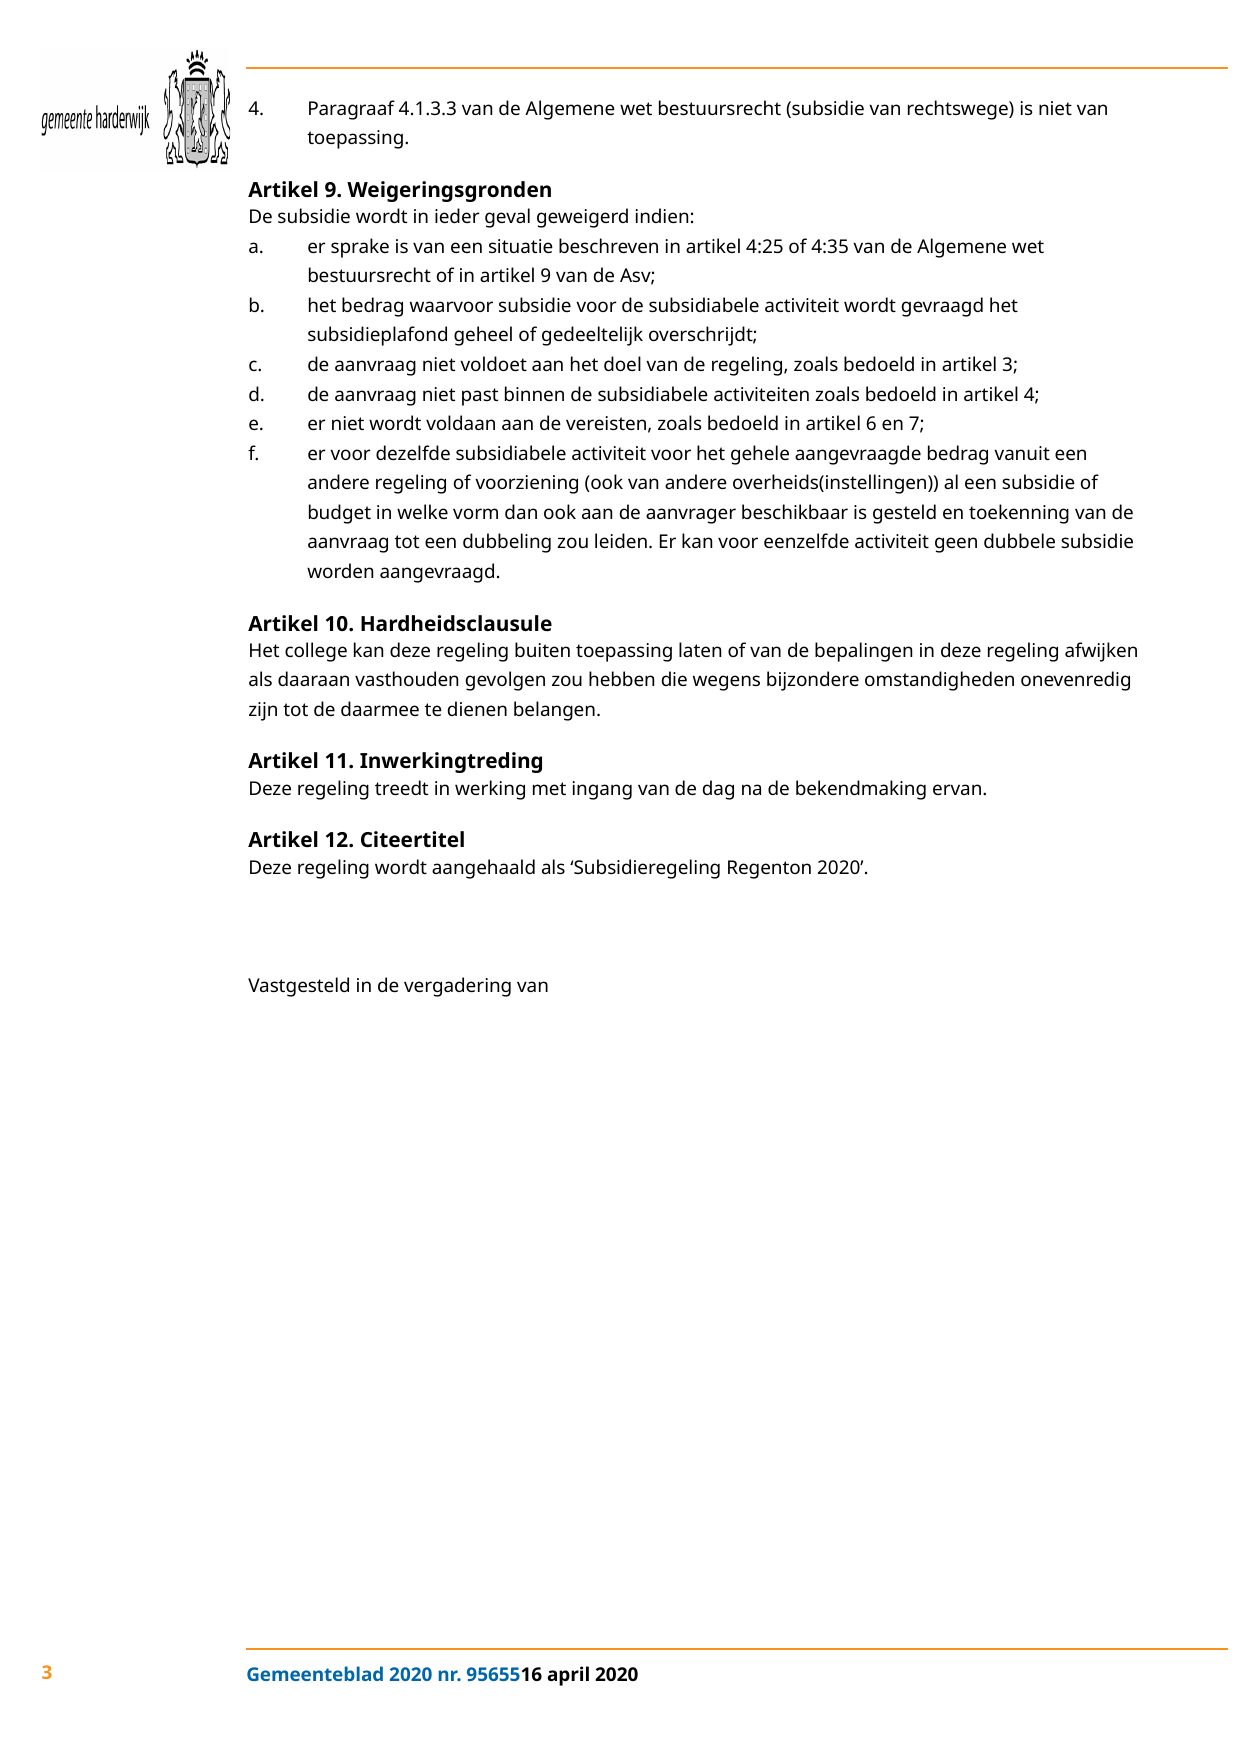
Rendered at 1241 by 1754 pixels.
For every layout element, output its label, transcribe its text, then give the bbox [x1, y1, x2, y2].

text Artikel 12. Citeertitel [248, 826, 1152, 854]
picture [41, 47, 231, 172]
text Artikel 11. Inwerkingtreding [248, 747, 1152, 775]
list er voor dezelfde subsidiabele activiteit voor het gehele aangevraagde bedrag vanuit een andere regeling of voorziening (ook van andere overheids(instellingen)) al een subsidie of budget in welke vorm dan ook aan de aanvrager beschikbaar is gesteld en toekenning van de aanvraag tot een dubbeling zou leiden. Er kan voor eenzelfde activiteit geen dubbele subsidie worden aangevraagd. [248, 440, 1152, 584]
list Paragraaf 4.1.3.3 van de Algemene wet bestuursrecht (subsidie van rechtswege) is niet van toepassing. [248, 95, 1152, 150]
list het bedrag waarvoor subsidie voor de subsidiabele activiteit wordt gevraagd het subsidieplafond geheel of gedeeltelijk overschrijdt; [248, 292, 1152, 347]
text Artikel 9. Weigeringsgronden [248, 175, 1152, 203]
list de aanvraag niet voldoet aan het doel van de regeling, zoals bedoeld in artikel 3; [248, 351, 1152, 377]
text De subsidie wordt in ieder geval geweigerd indien: [248, 203, 1152, 229]
text Vastgesteld in de vergadering van [248, 972, 1152, 998]
text Deze regeling treedt in werking met ingang van de dag na de bekendmaking ervan. [248, 775, 1152, 801]
text Het college kan deze regeling buiten toepassing laten of van de bepalingen in deze regeling afwijken als daaraan vasthouden gevolgen zou hebben die wegens bijzondere omstandigheden onevenredig zijn tot de daarmee te dienen belangen. [248, 637, 1152, 722]
list er sprake is van een situatie beschreven in artikel 4:25 of 4:35 van de Algemene wet bestuursrecht of in artikel 9 van de Asv; [248, 233, 1152, 288]
list er niet wordt voldaan aan de vereisten, zoals bedoeld in artikel 6 en 7; [248, 410, 1152, 436]
text Artikel 10. Hardheidsclausule [248, 609, 1152, 637]
list de aanvraag niet past binnen de subsidiabele activiteiten zoals bedoeld in artikel 4; [248, 381, 1152, 406]
text Deze regeling wordt aangehaald als ‘Subsidieregeling Regenton 2020’. [248, 854, 1152, 880]
